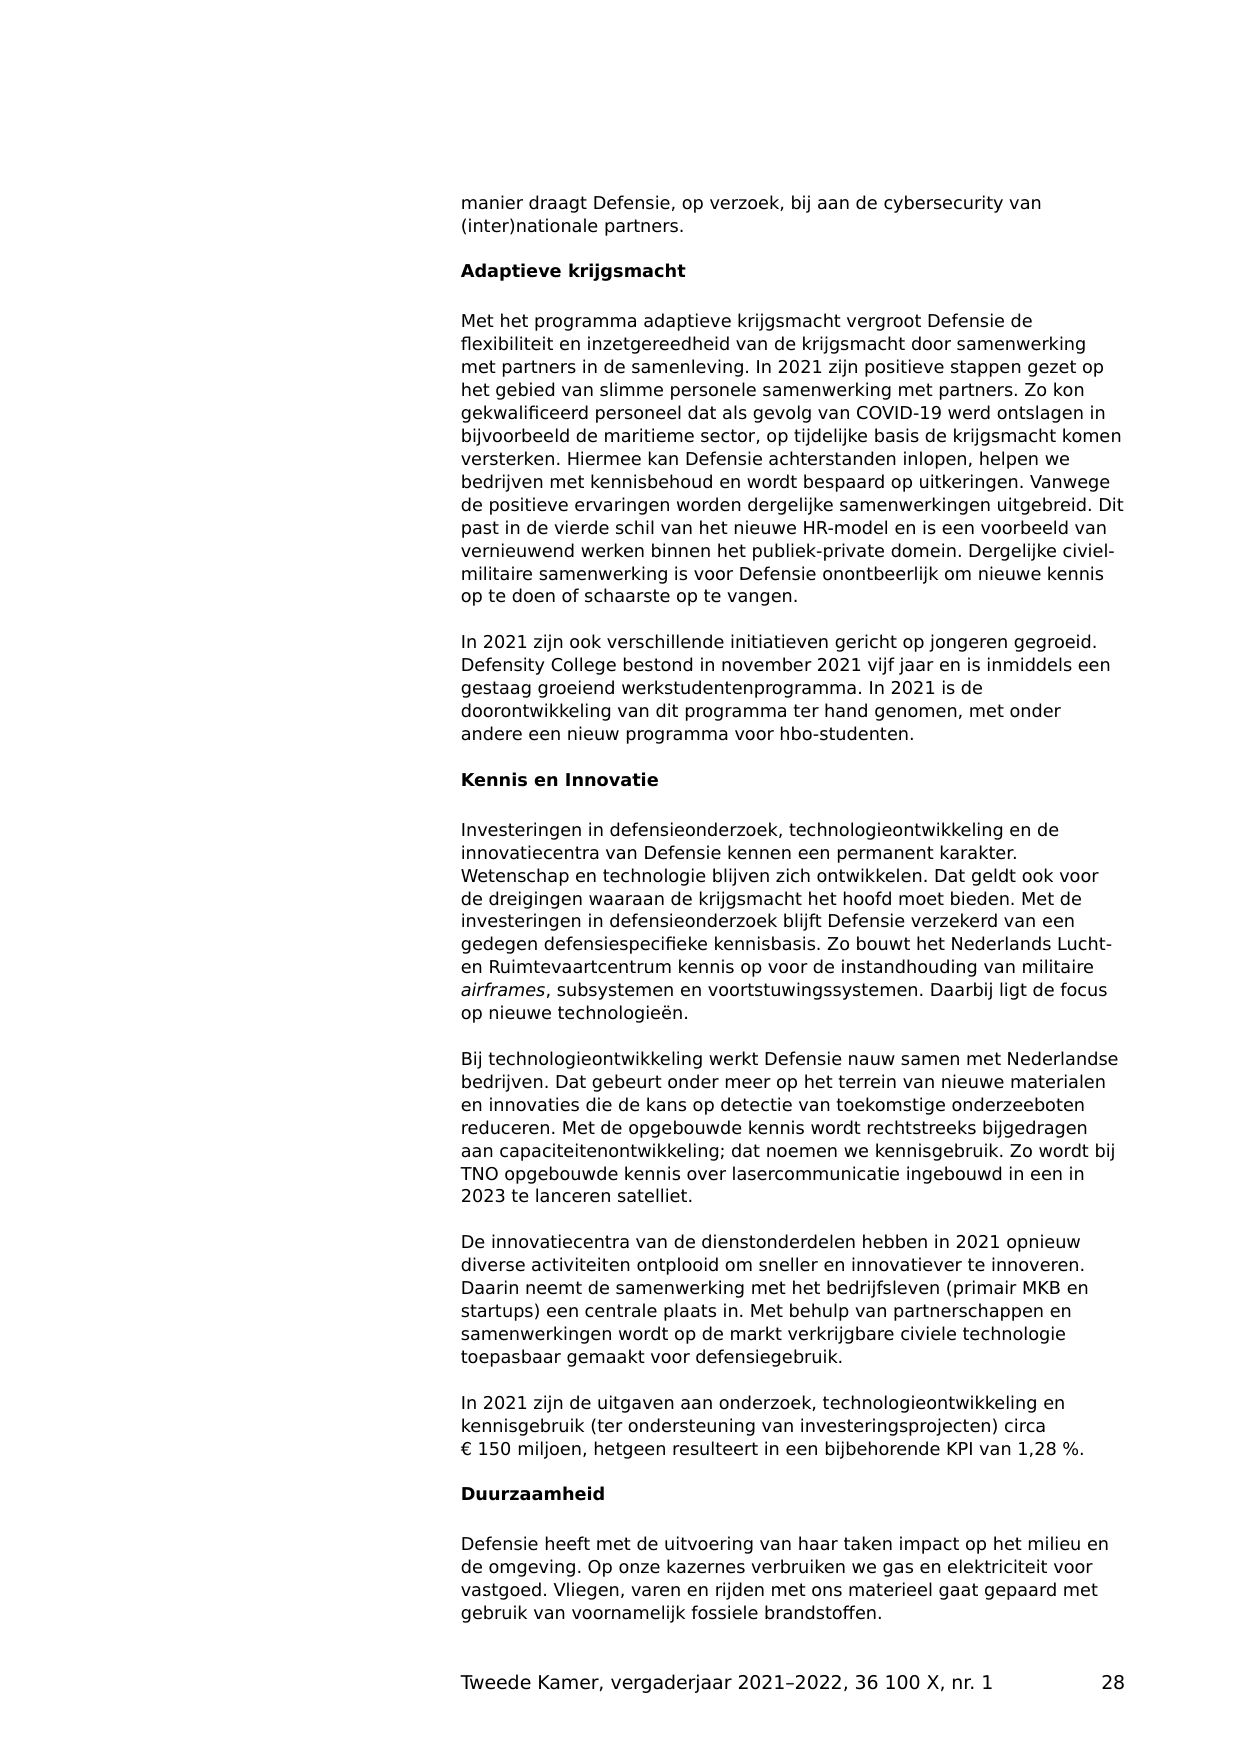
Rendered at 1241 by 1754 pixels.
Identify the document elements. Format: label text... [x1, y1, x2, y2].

text In 2021 zijn de uitgaven aan onderzoek, technologieontwikkeling en kennisgebruik (ter ondersteuning van investeringsprojecten) circa € 150 miljoen, hetgeen resulteert in een bijbehorende KPI van 1,28 %. [461, 1391, 1125, 1459]
text Defensie heeft met de uitvoering van haar taken impact op het milieu en de omgeving. Op onze kazernes verbruiken we gas en elektriciteit voor vastgoed. Vliegen, varen en rijden met ons materieel gaat gepaard met gebruik van voornamelijk fossiele brandstoffen. [461, 1532, 1125, 1624]
text Investeringen in defensieonderzoek, technologieontwikkeling en de innovatiecentra van Defensie kennen een permanent karakter. Wetenschap en technologie blijven zich ontwikkelen. Dat geldt ook voor de dreigingen waaraan de krijgsmacht het hoofd moet bieden. Met de investeringen in defensieonderzoek blijft Defensie verzekerd van een gedegen defensiespecifieke kennisbasis. Zo bouwt het Nederlands Lucht- en Ruimtevaartcentrum kennis op voor de instandhouding van militaire airframes, subsystemen en voortstuwingssystemen. Daarbij ligt de focus op nieuwe technologieën. [461, 818, 1125, 1024]
text Adaptieve krijgsmacht [461, 259, 1125, 282]
text Duurzaamheid [461, 1482, 1125, 1505]
text In 2021 zijn ook verschillende initiatieven gericht op jongeren gegroeid. Defensity College bestond in november 2021 vijf jaar en is inmiddels een gestaag groeiend werkstudentenprogramma. In 2021 is de doorontwikkeling van dit programma ter hand genomen, met onder andere een nieuw programma voor hbo-studenten. [461, 630, 1125, 745]
text Met het programma adaptieve krijgsmacht vergroot Defensie de flexibiliteit en inzetgereedheid van de krijgsmacht door samenwerking met partners in de samenleving. In 2021 zijn positieve stappen gezet op het gebied van slimme personele samenwerking met partners. Zo kon gekwalificeerd personeel dat als gevolg van COVID-19 werd ontslagen in bijvoorbeeld de maritieme sector, op tijdelijke basis de krijgsmacht komen versterken. Hiermee kan Defensie achterstanden inlopen, helpen we bedrijven met kennisbehoud en wordt bespaard op uitkeringen. Vanwege de positieve ervaringen worden dergelijke samenwerkingen uitgebreid. Dit past in de vierde schil van het nieuwe HR-model en is een voorbeeld van vernieuwend werken binnen het publiek-private domein. Dergelijke civiel-militaire samenwerking is voor Defensie onontbeerlijk om nieuwe kennis op te doen of schaarste op te vangen. [461, 309, 1125, 607]
text Kennis en Innovatie [461, 768, 1125, 791]
text Bij technologieontwikkeling werkt Defensie nauw samen met Nederlandse bedrijven. Dat gebeurt onder meer op het terrein van nieuwe materialen en innovaties die de kans op detectie van toekomstige onderzeeboten reduceren. Met de opgebouwde kennis wordt rechtstreeks bijgedragen aan capaciteitenontwikkeling; dat noemen we kennisgebruik. Zo wordt bij TNO opgebouwde kennis over lasercommunicatie ingebouwd in een in 2023 te lanceren satelliet. [461, 1047, 1125, 1207]
text manier draagt Defensie, op verzoek, bij aan de cybersecurity van (inter)nationale partners. [461, 191, 1125, 237]
text De innovatiecentra van de dienstonderdelen hebben in 2021 opnieuw diverse activiteiten ontplooid om sneller en innovatiever te innoveren. Daarin neemt de samenwerking met het bedrijfsleven (primair MKB en startups) een centrale plaats in. Met behulp van partnerschappen en samenwerkingen wordt op de markt verkrijgbare civiele technologie toepasbaar gemaakt voor defensiegebruik. [461, 1230, 1125, 1368]
